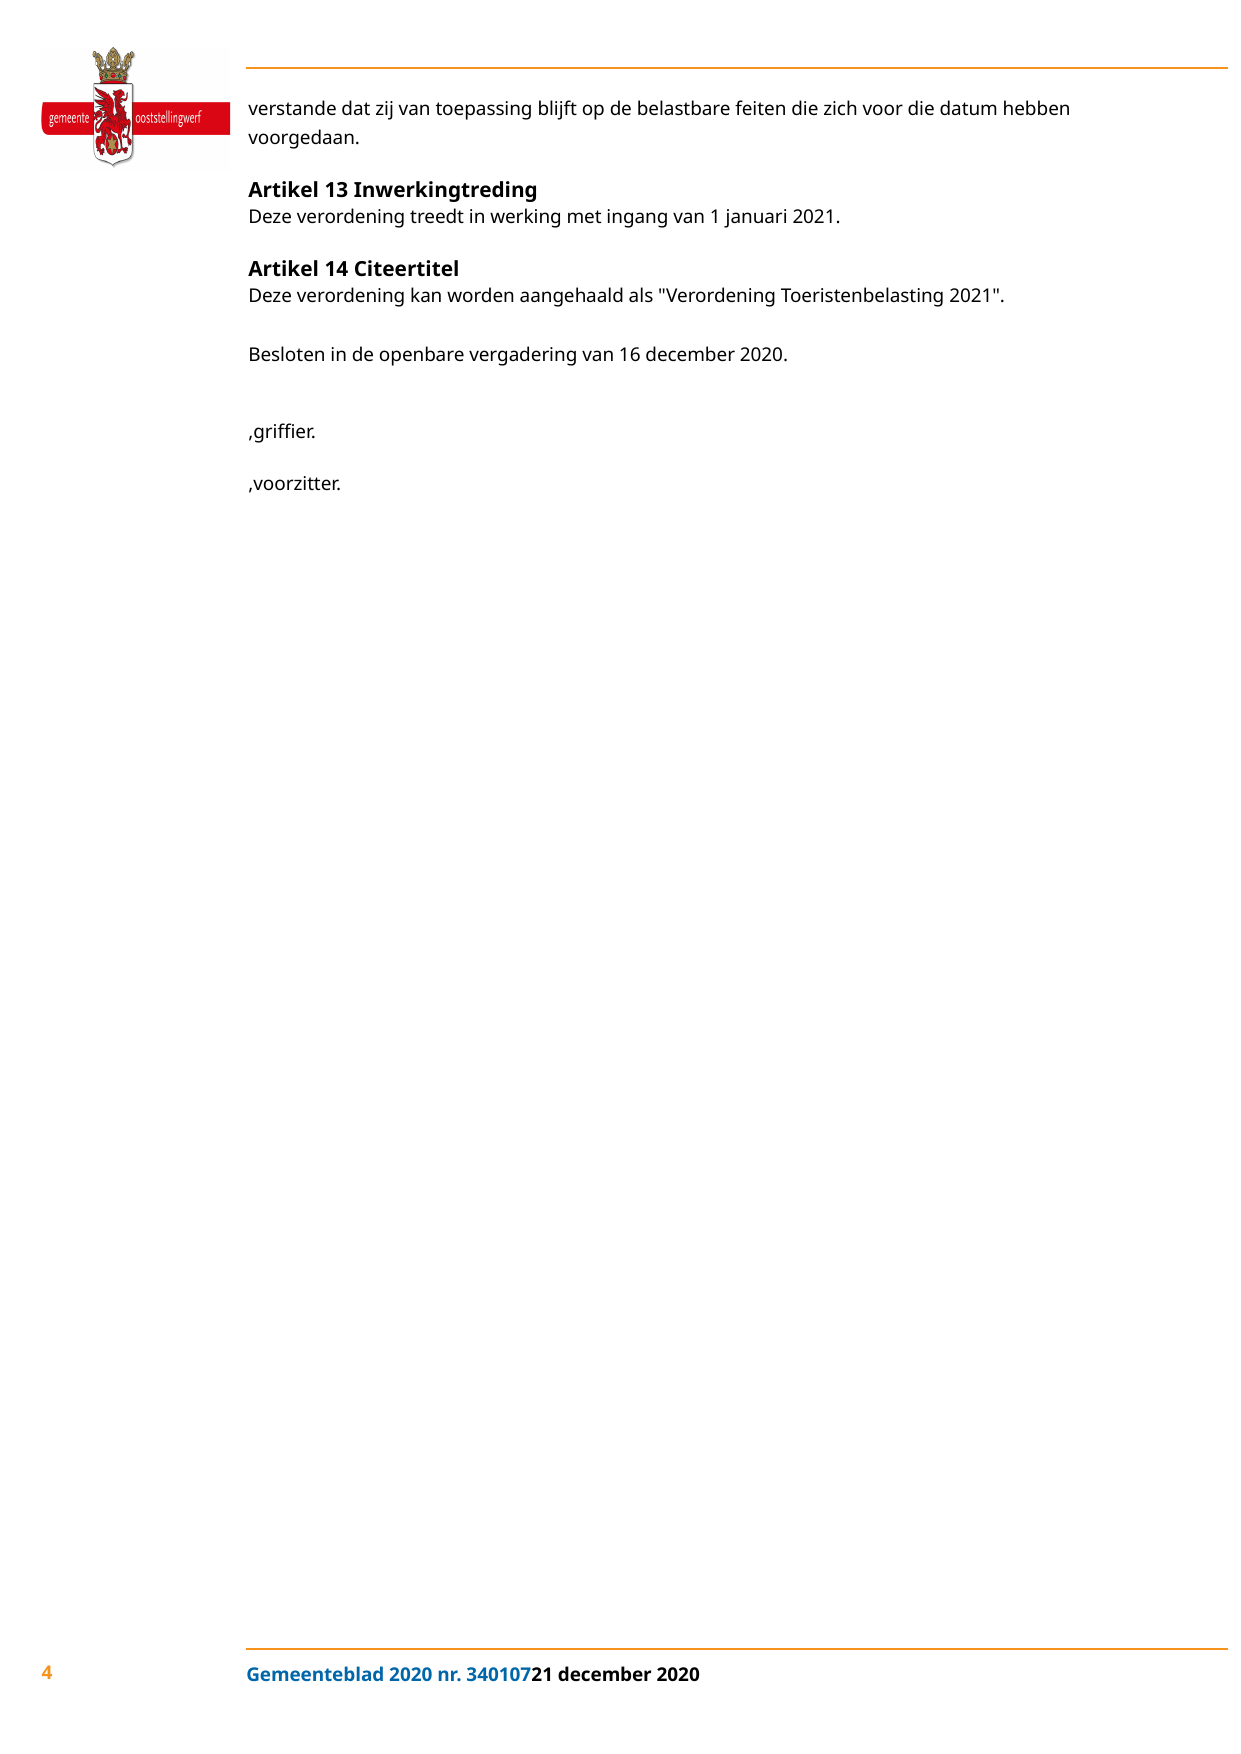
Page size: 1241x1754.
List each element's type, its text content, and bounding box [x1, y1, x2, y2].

text Deze verordening treedt in werking met ingang van 1 januari 2021. [248, 203, 1152, 229]
text Artikel 14 Citeertitel [248, 254, 1152, 282]
text ,griffier. [248, 418, 1152, 444]
text Deze verordening kan worden aangehaald als "Verordening Toeristenbelasting 2021". [248, 282, 1152, 308]
text Artikel 13 Inwerkingtreding [248, 175, 1152, 203]
picture [41, 47, 231, 172]
text Besloten in de openbare vergadering van 16 december 2020. [248, 341, 1152, 367]
text ,voorzitter. [248, 470, 1152, 496]
text verstande dat zij van toepassing blijft op de belastbare feiten die zich voor die datum hebben voorgedaan. [248, 95, 1152, 150]
